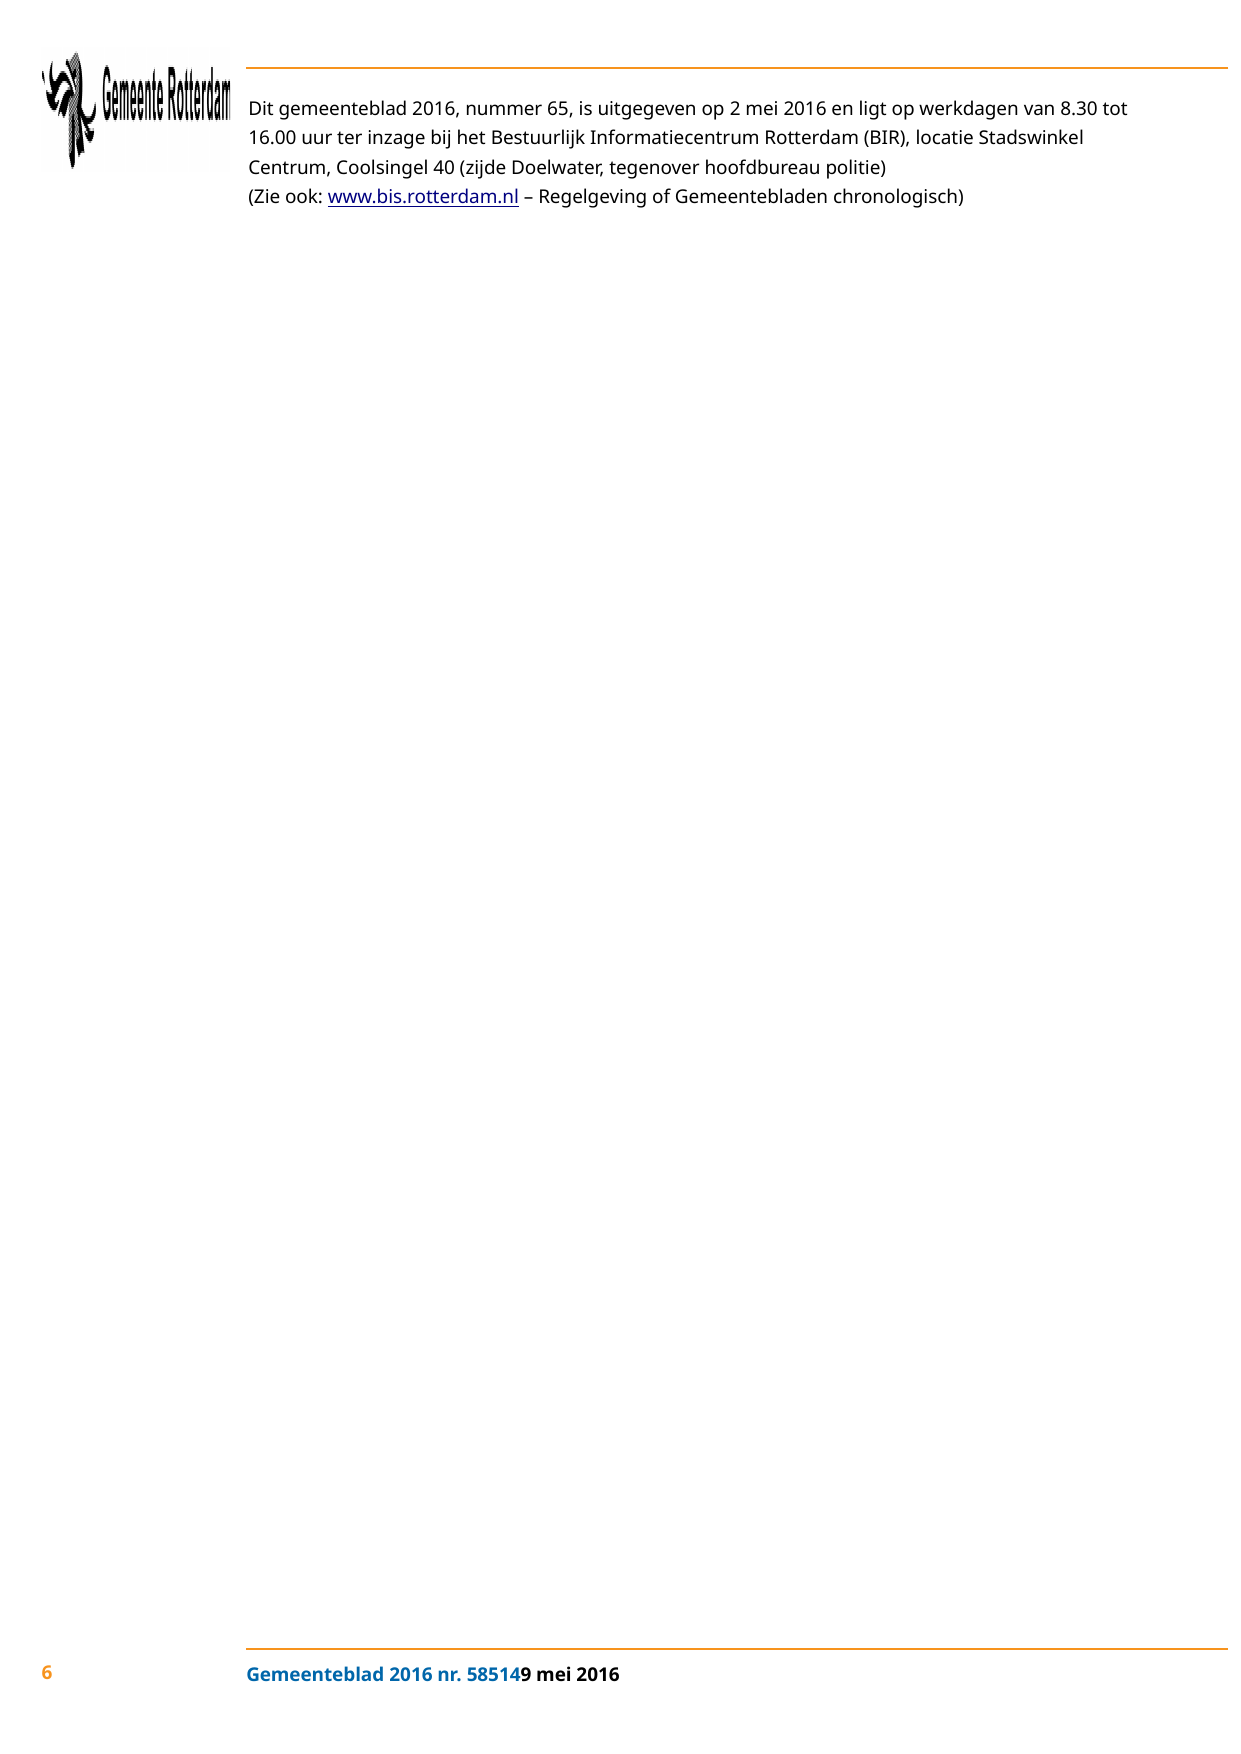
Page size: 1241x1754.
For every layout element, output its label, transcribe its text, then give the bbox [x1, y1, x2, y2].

text Dit gemeenteblad 2016, nummer 65, is uitgegeven op 2 mei 2016 en ligt op werkdagen van 8.30 tot 16.00 uur ter inzage bij het Bestuurlijk Informatiecentrum Rotterdam (BIR), locatie Stadswinkel Centrum, Coolsingel 40 (zijde Doelwater, tegenover hoofdbureau politie) [248, 95, 1152, 180]
text (Zie ook: www.bis.rotterdam.nl – Regelgeving of Gemeentebladen chronologisch) [248, 184, 1152, 209]
picture [41, 47, 231, 172]
